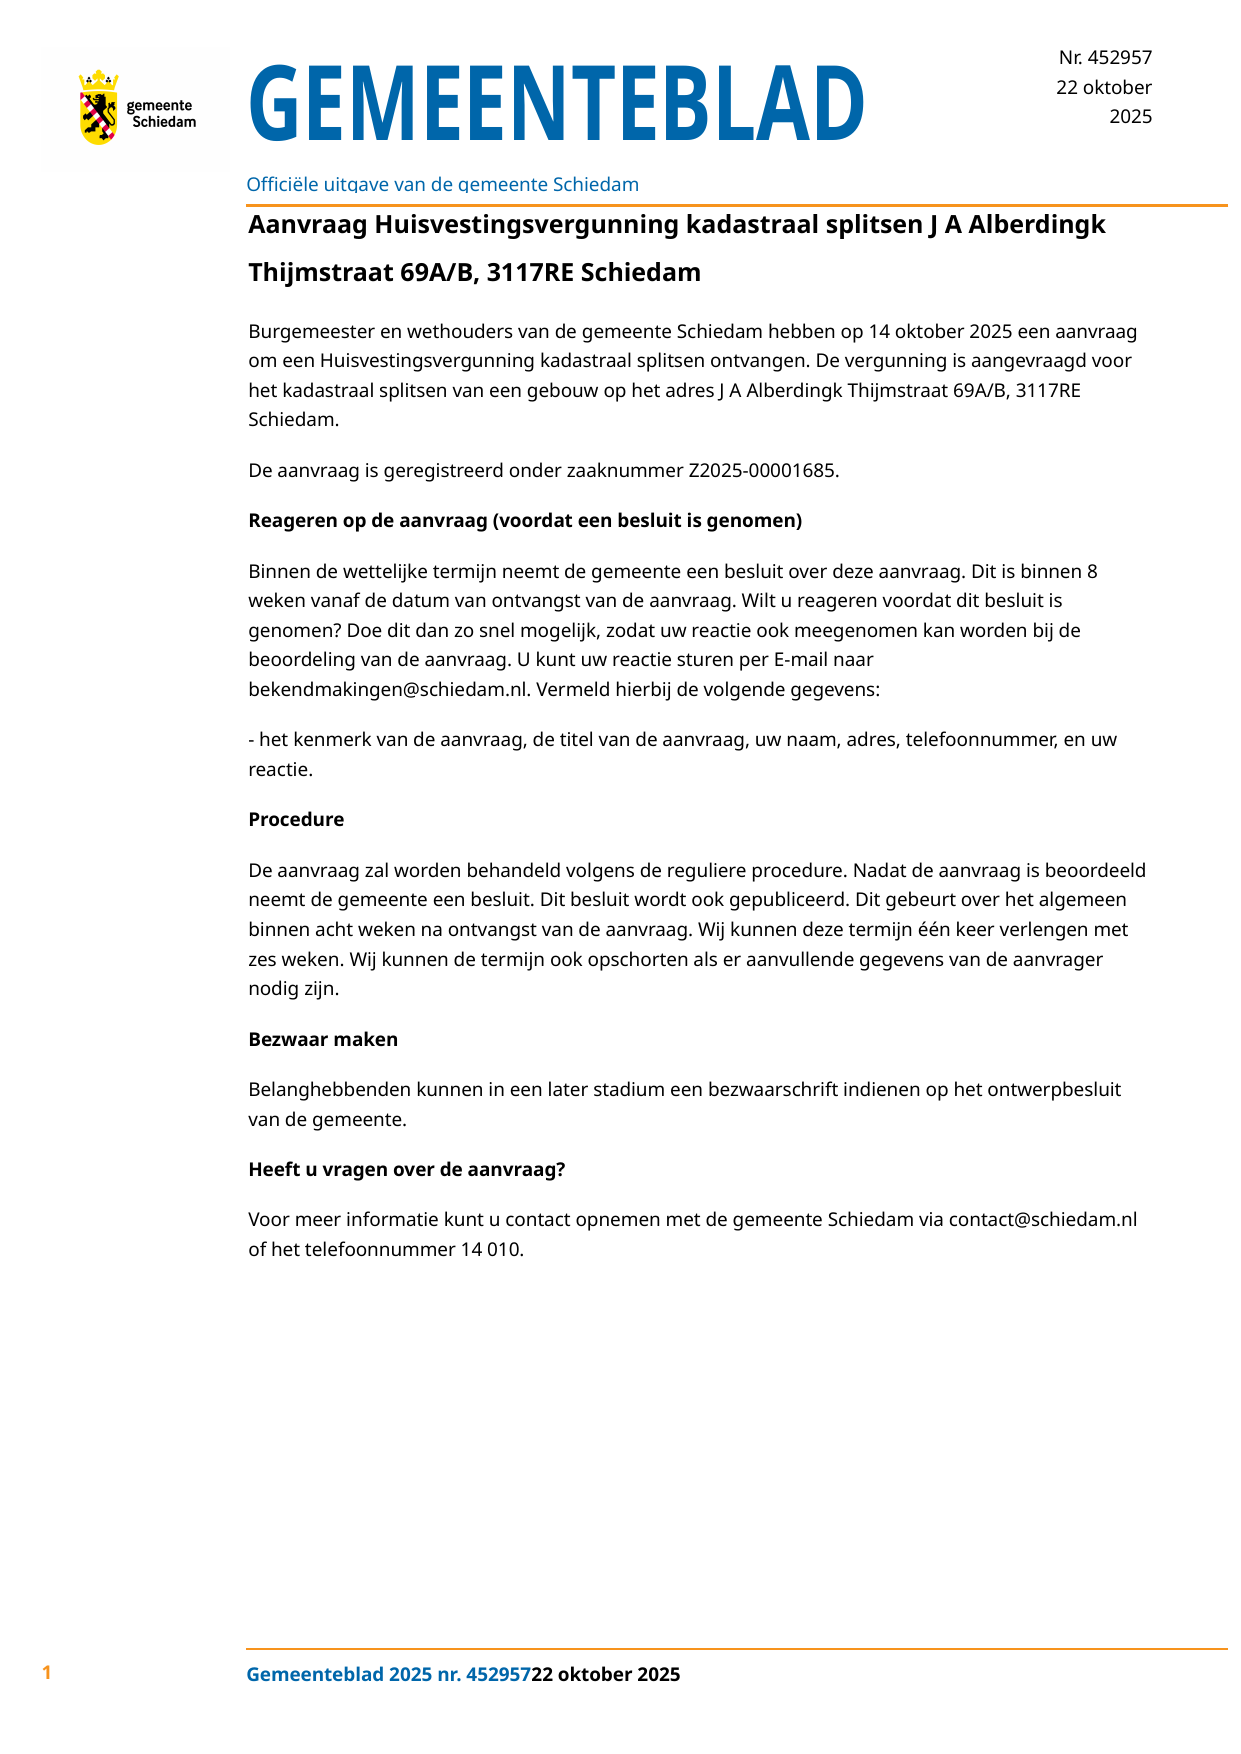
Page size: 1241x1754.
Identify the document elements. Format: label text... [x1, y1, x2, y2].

text Belanghebbenden kunnen in een later stadium een bezwaarschrift indienen op het ontwerpbesluit van de gemeente. [248, 1076, 1152, 1132]
text - het kenmerk van de aanvraag, de titel van de aanvraag, uw naam, adres, telefoonnummer, en uw reactie. [248, 727, 1152, 782]
text Aanvraag Huisvestingsvergunning kadastraal splitsen J A Alberdingk Thijmstraat 69A/B, 3117RE Schiedam [248, 207, 1152, 288]
text Burgemeester en wethouders van de gemeente Schiedam hebben op 14 oktober 2025 een aanvraag om een Huisvestingsvergunning kadastraal splitsen ontvangen. De vergunning is aangevraagd voor het kadastraal splitsen van een gebouw op het adres J A Alberdingk Thijmstraat 69A/B, 3117RE Schiedam. [248, 318, 1152, 432]
text De aanvraag zal worden behandeld volgens de reguliere procedure. Nadat de aanvraag is beoordeeld neemt de gemeente een besluit. Dit besluit wordt ook gepubliceerd. Dit gebeurt over het algemeen binnen acht weken na ontvangst van de aanvraag. Wij kunnen deze termijn één keer verlengen met zes weken. Wij kunnen de termijn ook opschorten als er aanvullende gegevens van de aanvrager nodig zijn. [248, 857, 1152, 1001]
text Heeft u vragen over de aanvraag? [248, 1156, 1152, 1182]
text Binnen de wettelijke termijn neemt de gemeente een besluit over deze aanvraag. Dit is binnen 8 weken vanaf de datum van ontvangst van de aanvraag. Wilt u reageren voordat dit besluit is genomen? Doe dit dan zo snel mogelijk, zodat uw reactie ook meegenomen kan worden bij de beoordeling van de aanvraag. U kunt uw reactie sturen per E-mail naar bekendmakingen@schiedam.nl. Vermeld hierbij de volgende gegevens: [248, 558, 1152, 702]
text Bezwaar maken [248, 1026, 1152, 1052]
text Reageren op de aanvraag (voordat een besluit is genomen) [248, 507, 1152, 533]
picture [41, 47, 231, 172]
text Procedure [248, 807, 1152, 832]
text De aanvraag is geregistreerd onder zaaknummer Z2025-00001685. [248, 457, 1152, 483]
text Voor meer informatie kunt u contact opnemen met de gemeente Schiedam via contact@schiedam.nl of het telefoonnummer 14 010. [248, 1207, 1152, 1262]
